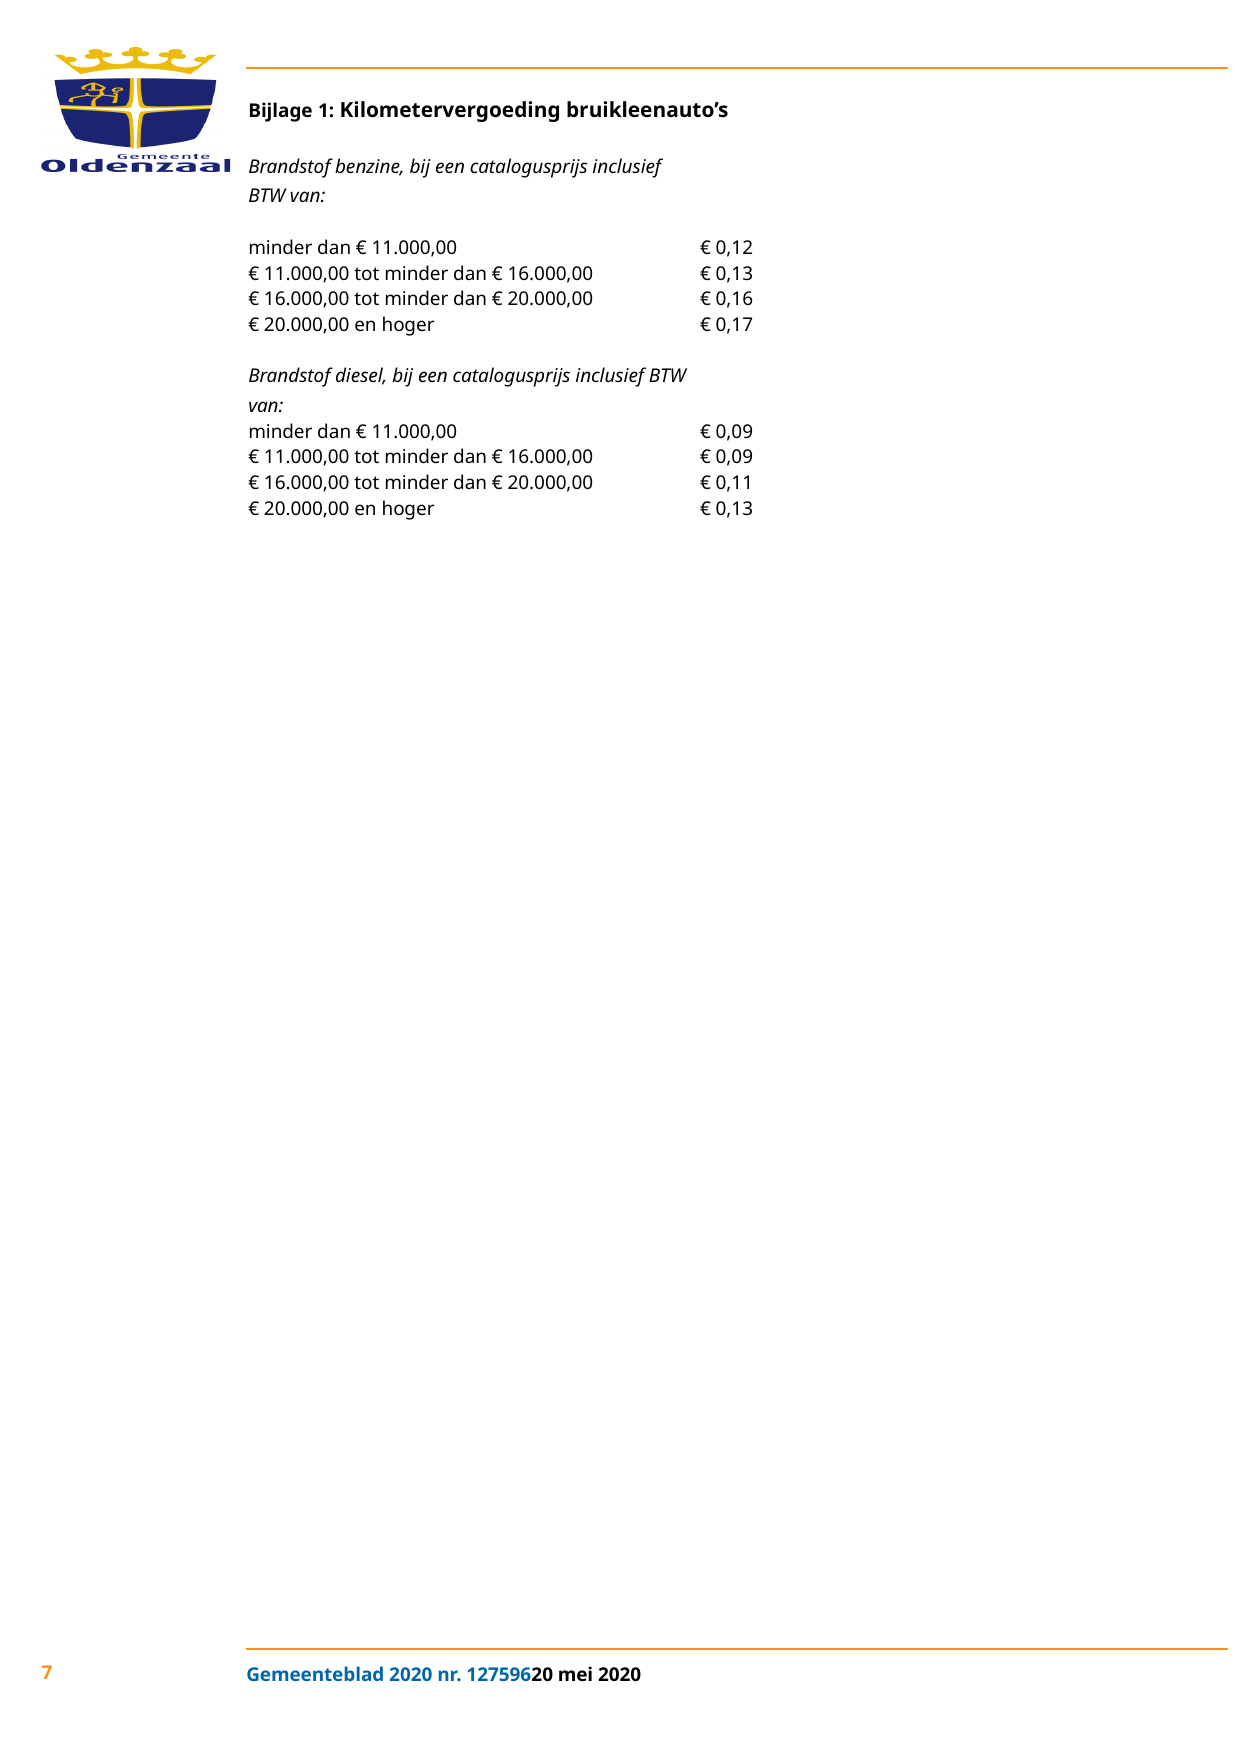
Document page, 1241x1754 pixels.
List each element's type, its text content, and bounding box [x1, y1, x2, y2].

table_cell [700, 208, 1152, 234]
table_cell [700, 337, 1152, 363]
table_cell € 16.000,00 tot minder dan € 20.000,00 [248, 470, 700, 495]
table_cell € 11.000,00 tot minder dan € 16.000,00 [248, 260, 700, 286]
table_cell € 0,11 [700, 470, 1152, 495]
table_cell € 11.000,00 tot minder dan € 16.000,00 [248, 444, 700, 469]
text Bijlage 1: Kilometervergoeding bruikleenauto’s [248, 95, 1152, 123]
table_cell € 0,13 [700, 495, 1152, 521]
table_cell [248, 208, 700, 234]
table_cell minder dan € 11.000,00 [248, 234, 700, 260]
table_cell Brandstof diesel, bij een catalogusprijs inclusief BTW van: [248, 363, 700, 418]
table_header [700, 153, 1152, 208]
table_cell € 0,09 [700, 444, 1152, 469]
table_cell € 0,13 [700, 260, 1152, 286]
table_cell [248, 337, 700, 363]
table_header Brandstof benzine, bij een catalogusprijs inclusief BTW van: [248, 153, 700, 208]
table_cell € 0,09 [700, 418, 1152, 444]
table_cell € 16.000,00 tot minder dan € 20.000,00 [248, 286, 700, 311]
picture [41, 47, 231, 172]
table_cell € 0,16 [700, 286, 1152, 311]
table_cell € 0,12 [700, 234, 1152, 260]
table_cell € 20.000,00 en hoger [248, 495, 700, 521]
table_cell minder dan € 11.000,00 [248, 418, 700, 444]
table_cell € 20.000,00 en hoger [248, 311, 700, 337]
table_cell € 0,17 [700, 311, 1152, 337]
table_cell [700, 363, 1152, 418]
